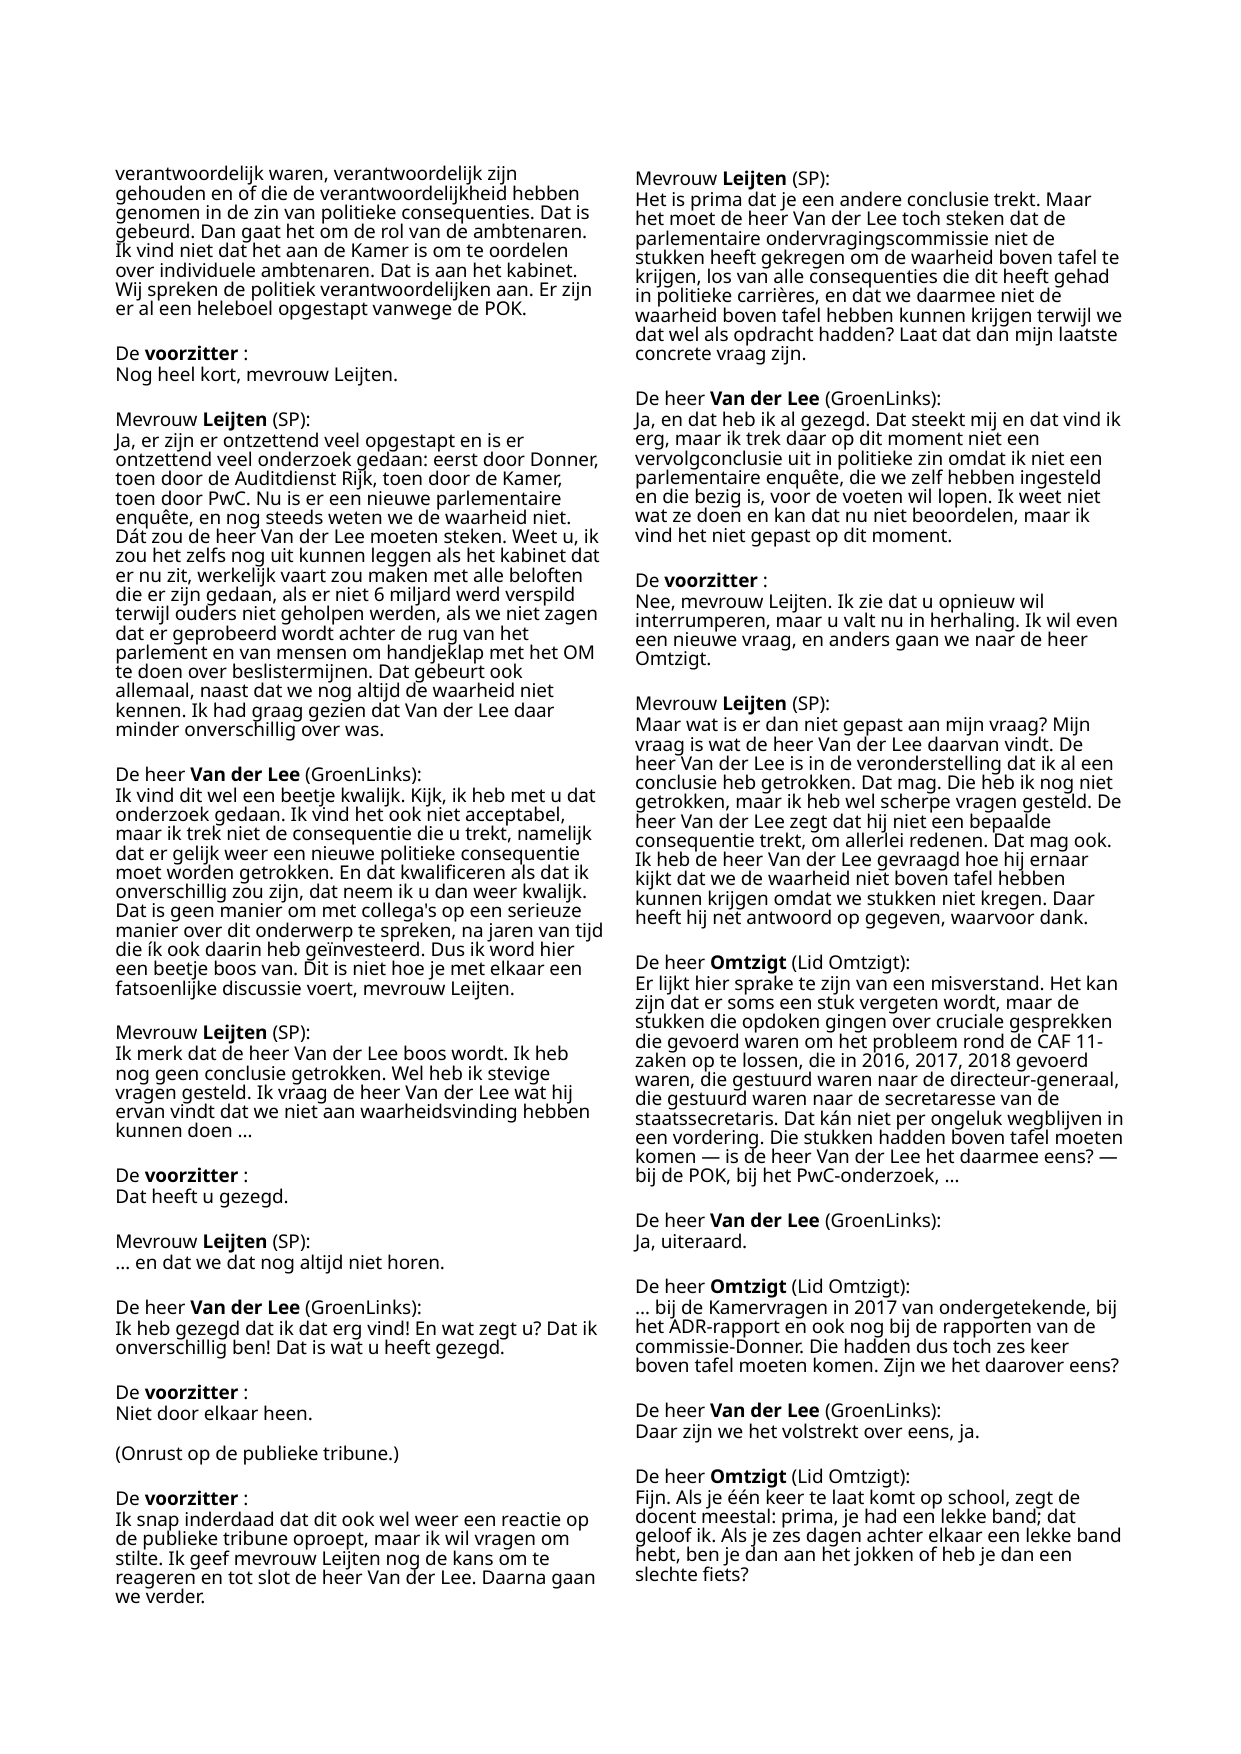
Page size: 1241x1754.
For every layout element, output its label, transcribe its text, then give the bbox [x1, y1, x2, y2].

text De heer Van der Lee (GroenLinks): [635, 385, 1125, 411]
text verantwoordelijk waren, verantwoordelijk zijn gehouden en of die de verantwoordelijkheid hebben genomen in de zin van politieke consequenties. Dat is gebeurd. Dan gaat het om de rol van de ambtenaren. Ik vind niet dat het aan de Kamer is om te oordelen over individuele ambtenaren. Dat is aan het kabinet. Wij spreken de politiek verantwoordelijken aan. Er zijn er al een heleboel opgestapt vanwege de POK. [115, 165, 605, 319]
text De heer Van der Lee (GroenLinks): [635, 1397, 1125, 1423]
text Het is prima dat je een andere conclusie trekt. Maar het moet de heer Van der Lee toch steken dat de parlementaire ondervragingscommissie niet de stukken heeft gekregen om de waarheid boven tafel te krijgen, los van alle consequenties die dit heeft gehad in politieke carrières, en dat we daarmee niet de waarheid boven tafel hebben kunnen krijgen terwijl we dat wel als opdracht hadden? Laat dat dan mijn laatste concrete vraag zijn. [635, 191, 1125, 364]
text Daar zijn we het volstrekt over eens, ja. [635, 1423, 1125, 1442]
text Mevrouw Leijten (SP): [635, 165, 1125, 191]
text Ik merk dat de heer Van der Lee boos wordt. Ik heb nog geen conclusie getrokken. Wel heb ik stevige vragen gesteld. Ik vraag de heer Van der Lee wat hij ervan vindt dat we niet aan waarheidsvinding hebben kunnen doen … [115, 1045, 605, 1142]
text De voorzitter : [115, 340, 605, 366]
text (Onrust op de publieke tribune.) [115, 1445, 605, 1464]
text Fijn. Als je één keer te laat komt op school, zegt de docent meestal: prima, je had een lekke band; dat geloof ik. Als je zes dagen achter elkaar een lekke band hebt, ben je dan aan het jokken of heb je dan een slechte fiets? [635, 1489, 1125, 1585]
text De heer Omtzigt (Lid Omtzigt): [635, 1273, 1125, 1299]
text Mevrouw Leijten (SP): [115, 1228, 605, 1254]
text Mevrouw Leijten (SP): [115, 406, 605, 432]
text Ik vind dit wel een beetje kwalijk. Kijk, ik heb met u dat onderzoek gedaan. Ik vind het ook niet acceptabel, maar ik trek niet de consequentie die u trekt, namelijk dat er gelijk weer een nieuwe politieke consequentie moet worden getrokken. En dat kwalificeren als dat ik onverschillig zou zijn, dat neem ik u dan weer kwalijk. Dat is geen manier om met collega's op een serieuze manier over dit onderwerp te spreken, na jaren van tijd die ík ook daarin heb geïnvesteerd. Dus ik word hier een beetje boos van. Dit is niet hoe je met elkaar een fatsoenlijke discussie voert, mevrouw Leijten. [115, 787, 605, 999]
text Nog heel kort, mevrouw Leijten. [115, 366, 605, 385]
text Ja, er zijn er ontzettend veel opgestapt en is er ontzettend veel onderzoek gedaan: eerst door Donner, toen door de Auditdienst Rijk, toen door de Kamer, toen door PwC. Nu is er een nieuwe parlementaire enquête, en nog steeds weten we de waarheid niet. Dát zou de heer Van der Lee moeten steken. Weet u, ik zou het zelfs nog uit kunnen leggen als het kabinet dat er nu zit, werkelijk vaart zou maken met alle beloften die er zijn gedaan, als er niet 6 miljard werd verspild terwijl ouders niet geholpen werden, als we niet zagen dat er geprobeerd wordt achter de rug van het parlement en van mensen om handjeklap met het OM te doen over beslistermijnen. Dat gebeurt ook allemaal, naast dat we nog altijd de waarheid niet kennen. Ik had graag gezien dat Van der Lee daar minder onverschillig over was. [115, 432, 605, 740]
text Mevrouw Leijten (SP): [635, 691, 1125, 716]
text Maar wat is er dan niet gepast aan mijn vraag? Mijn vraag is wat de heer Van der Lee daarvan vindt. De heer Van der Lee is in de veronderstelling dat ik al een conclusie heb getrokken. Dat mag. Die heb ik nog niet getrokken, maar ik heb wel scherpe vragen gesteld. De heer Van der Lee zegt dat hij niet een bepaalde consequentie trekt, om allerlei redenen. Dat mag ook. Ik heb de heer Van der Lee gevraagd hoe hij ernaar kijkt dat we de waarheid niet boven tafel hebben kunnen krijgen omdat we stukken niet kregen. Daar heeft hij net antwoord op gegeven, waarvoor dank. [635, 716, 1125, 928]
text Niet door elkaar heen. [115, 1405, 605, 1424]
text De voorzitter : [115, 1162, 605, 1188]
text Ik heb gezegd dat ik dat erg vind! En wat zegt u? Dat ik onverschillig ben! Dat is wat u heeft gezegd. [115, 1320, 605, 1358]
text De heer Omtzigt (Lid Omtzigt): [635, 949, 1125, 975]
text Er lijkt hier sprake te zijn van een misverstand. Het kan zijn dat er soms een stuk vergeten wordt, maar de stukken die opdoken gingen over cruciale gesprekken die gevoerd waren om het probleem rond de CAF 11-zaken op te lossen, die in 2016, 2017, 2018 gevoerd waren, die gestuurd waren naar de directeur-generaal, die gestuurd waren naar de secretaresse van de staatssecretaris. Dat kán niet per ongeluk wegblijven in een vordering. Die stukken hadden boven tafel moeten komen — is de heer Van der Lee het daarmee eens? — bij de POK, bij het PwC-onderzoek, … [635, 975, 1125, 1187]
text Ik snap inderdaad dat dit ook wel weer een reactie op de publieke tribune oproept, maar ik wil vragen om stilte. Ik geef mevrouw Leijten nog de kans om te reageren en tot slot de heer Van der Lee. Daarna gaan we verder. [115, 1511, 605, 1607]
text … en dat we dat nog altijd niet horen. [115, 1254, 605, 1273]
text De heer Van der Lee (GroenLinks): [115, 1294, 605, 1320]
text De voorzitter : [115, 1485, 605, 1511]
text De heer Omtzigt (Lid Omtzigt): [635, 1463, 1125, 1489]
text De voorzitter : [115, 1379, 605, 1405]
text Ja, uiteraard. [635, 1233, 1125, 1253]
text Mevrouw Leijten (SP): [115, 1019, 605, 1045]
text … bij de Kamervragen in 2017 van ondergetekende, bij het ADR-rapport en ook nog bij de rapporten van de commissie-Donner. Die hadden dus toch zes keer boven tafel moeten komen. Zijn we het daarover eens? [635, 1299, 1125, 1376]
text Dat heeft u gezegd. [115, 1188, 605, 1207]
text Ja, en dat heb ik al gezegd. Dat steekt mij en dat vind ik erg, maar ik trek daar op dit moment niet een vervolgconclusie uit in politieke zin omdat ik niet een parlementaire enquête, die we zelf hebben ingesteld en die bezig is, voor de voeten wil lopen. Ik weet niet wat ze doen en kan dat nu niet beoordelen, maar ik vind het niet gepast op dit moment. [635, 411, 1125, 546]
text De heer Van der Lee (GroenLinks): [115, 761, 605, 787]
text De voorzitter : [635, 567, 1125, 593]
text Nee, mevrouw Leijten. Ik zie dat u opnieuw wil interrumperen, maar u valt nu in herhaling. Ik wil even een nieuwe vraag, en anders gaan we naar de heer Omtzigt. [635, 593, 1125, 670]
text De heer Van der Lee (GroenLinks): [635, 1208, 1125, 1233]
